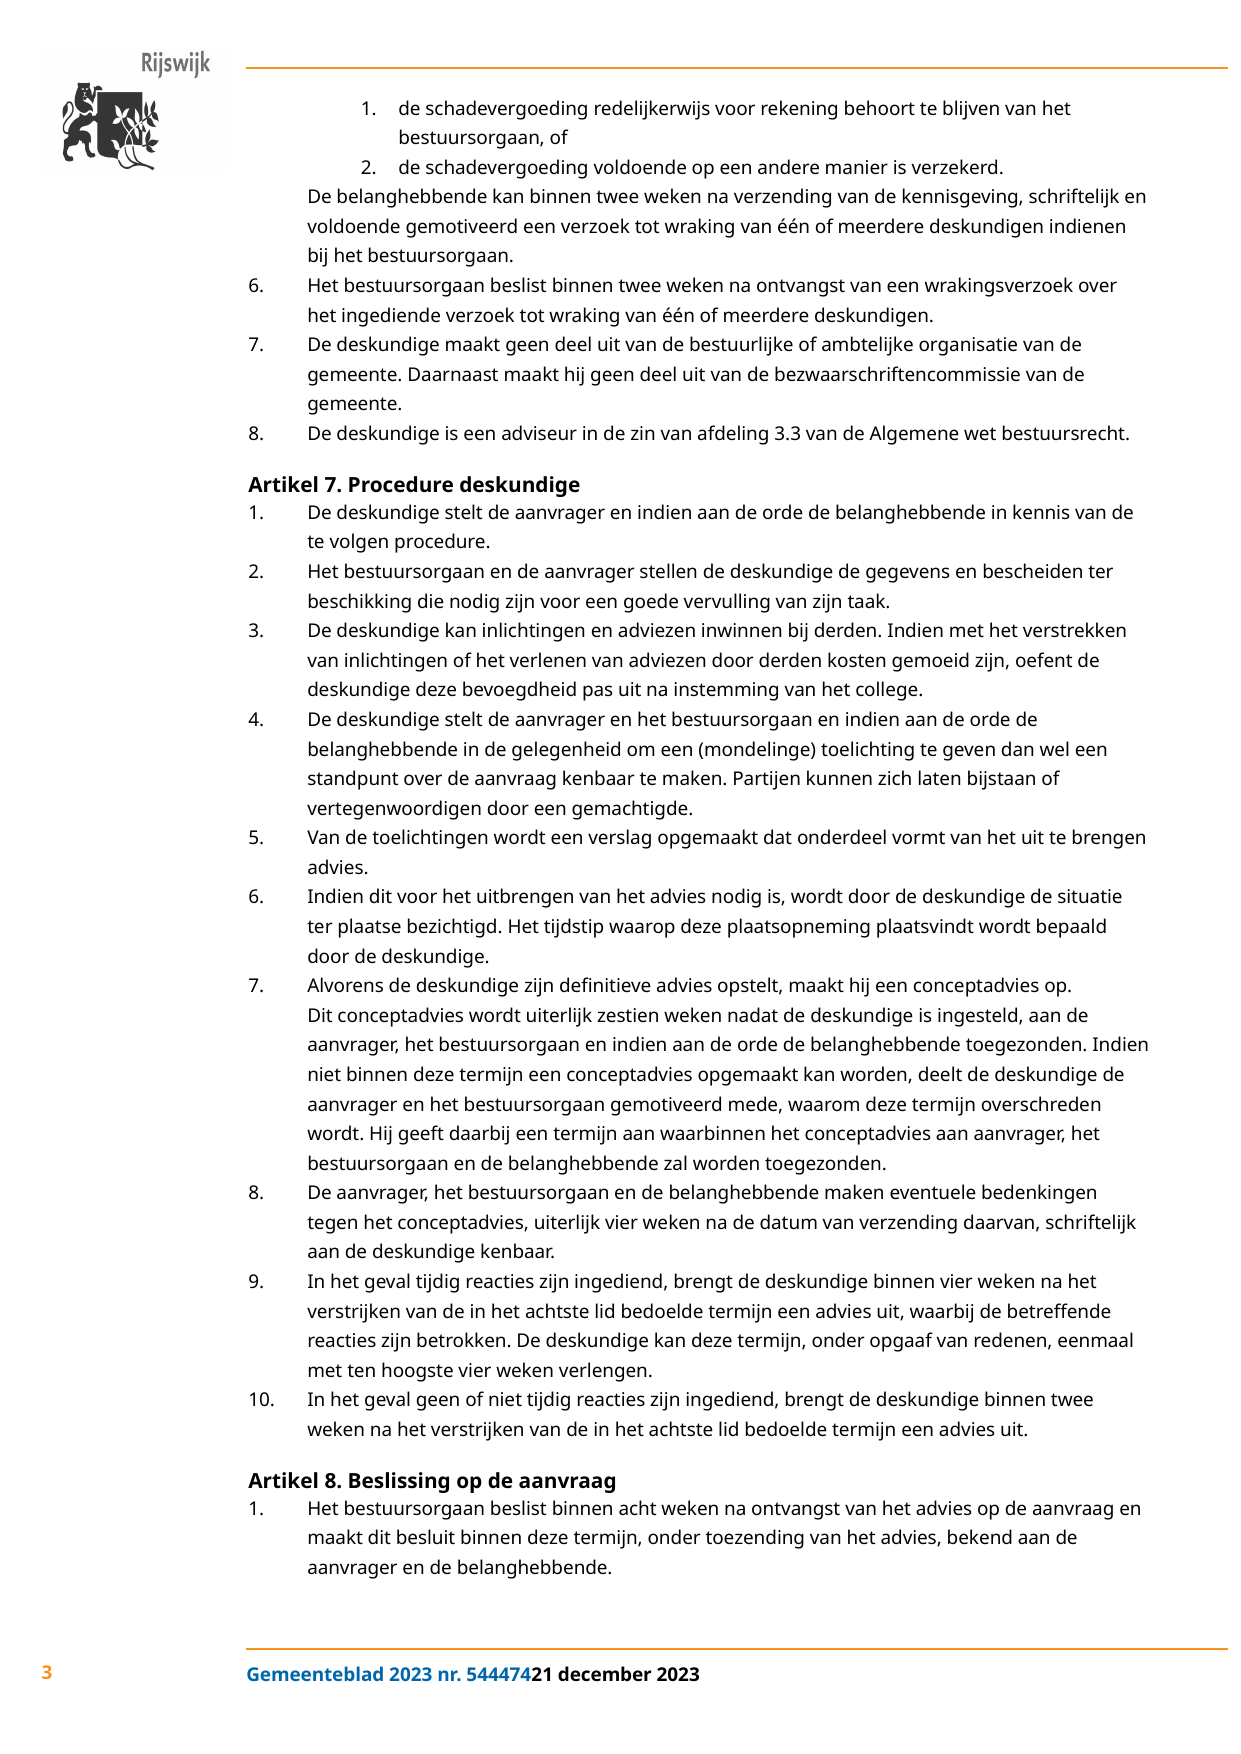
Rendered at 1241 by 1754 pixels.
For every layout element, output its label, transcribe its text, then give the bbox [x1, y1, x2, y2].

list de schadevergoeding voldoende op een andere manier is verzekerd. [361, 154, 1152, 180]
list In het geval tijdig reacties zijn ingediend, brengt de deskundige binnen vier weken na het verstrijken van de in het achtste lid bedoelde termijn een advies uit, waarbij de betreffende reacties zijn betrokken. De deskundige kan deze termijn, onder opgaaf van redenen, eenmaal met ten hoogste vier weken verlengen. [248, 1268, 1152, 1383]
list De deskundige kan inlichtingen en adviezen inwinnen bij derden. Indien met het verstrekken van inlichtingen of het verlenen van adviezen door derden kosten gemoeid zijn, oefent de deskundige deze bevoegdheid pas uit na instemming van het college. [248, 617, 1152, 702]
list In het geval geen of niet tijdig reacties zijn ingediend, brengt de deskundige binnen twee weken na het verstrijken van de in het achtste lid bedoelde termijn een advies uit. [248, 1387, 1152, 1442]
text Artikel 8. Beslissing op de aanvraag [248, 1467, 1152, 1495]
list De deskundige is een adviseur in de zin van afdeling 3.3 van de Algemene wet bestuursrecht. [248, 420, 1152, 446]
list De aanvrager, het bestuursorgaan en de belanghebbende maken eventuele bedenkingen tegen het conceptadvies, uiterlijk vier weken na de datum van verzending daarvan, schriftelijk aan de deskundige kenbaar. [248, 1179, 1152, 1264]
list Alvorens de deskundige zijn definitieve advies opstelt, maakt hij een conceptadvies op. [248, 972, 1152, 998]
list Dit conceptadvies wordt uiterlijk zestien weken nadat de deskundige is ingesteld, aan de aanvrager, het bestuursorgaan en indien aan de orde de belanghebbende toegezonden. Indien niet binnen deze termijn een conceptadvies opgemaakt kan worden, deelt de deskundige de aanvrager en het bestuursorgaan gemotiveerd mede, waarom deze termijn overschreden wordt. Hij geeft daarbij een termijn aan waarbinnen het conceptadvies aan aanvrager, het bestuursorgaan en de belanghebbende zal worden toegezonden. [248, 1002, 1152, 1176]
list Het bestuursorgaan beslist binnen acht weken na ontvangst van het advies op de aanvraag en maakt dit besluit binnen deze termijn, onder toezending van het advies, bekend aan de aanvrager en de belanghebbende. [248, 1495, 1152, 1580]
list de schadevergoeding redelijkerwijs voor rekening behoort te blijven van het bestuursorgaan, of [361, 95, 1152, 150]
list De belanghebbende kan binnen twee weken na verzending van de kennisgeving, schriftelijk en voldoende gemotiveerd een verzoek tot wraking van één of meerdere deskundigen indienen bij het bestuursorgaan. [248, 183, 1152, 268]
list Het bestuursorgaan beslist binnen twee weken na ontvangst van een wrakingsverzoek over het ingediende verzoek tot wraking van één of meerdere deskundigen. [248, 272, 1152, 328]
list Het bestuursorgaan en de aanvrager stellen de deskundige de gegevens en bescheiden ter beschikking die nodig zijn voor een goede vervulling van zijn taak. [248, 558, 1152, 613]
text Artikel 7. Procedure deskundige [248, 471, 1152, 499]
list De deskundige stelt de aanvrager en indien aan de orde de belanghebbende in kennis van de te volgen procedure. [248, 499, 1152, 554]
picture [41, 47, 231, 172]
list Van de toelichtingen wordt een verslag opgemaakt dat onderdeel vormt van het uit te brengen advies. [248, 824, 1152, 880]
list De deskundige maakt geen deel uit van de bestuurlijke of ambtelijke organisatie van de gemeente. Daarnaast maakt hij geen deel uit van de bezwaarschriftencommissie van de gemeente. [248, 331, 1152, 416]
list De deskundige stelt de aanvrager en het bestuursorgaan en indien aan de orde de belanghebbende in de gelegenheid om een (mondelinge) toelichting te geven dan wel een standpunt over de aanvraag kenbaar te maken. Partijen kunnen zich laten bijstaan of vertegenwoordigen door een gemachtigde. [248, 706, 1152, 821]
list Indien dit voor het uitbrengen van het advies nodig is, wordt door de deskundige de situatie ter plaatse bezichtigd. Het tijdstip waarop deze plaatsopneming plaatsvindt wordt bepaald door de deskundige. [248, 884, 1152, 968]
